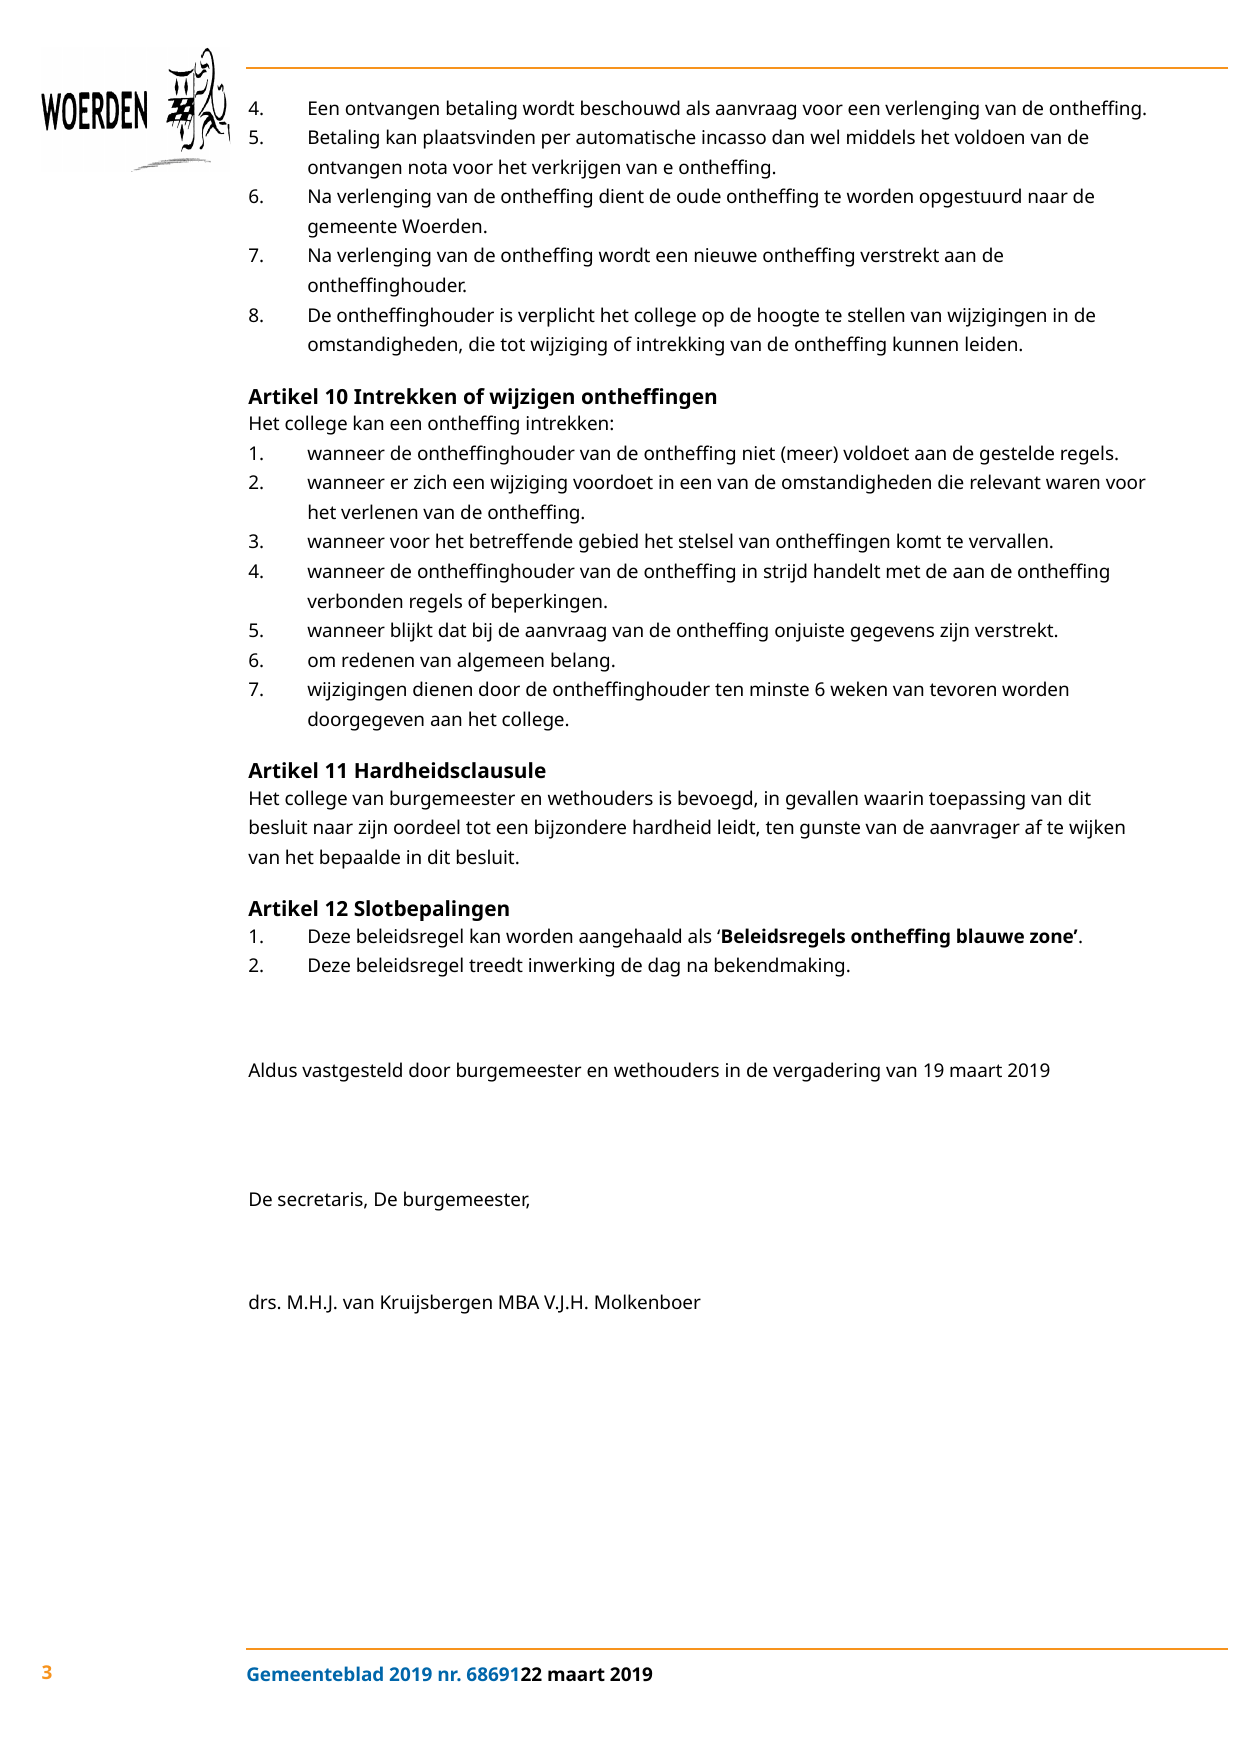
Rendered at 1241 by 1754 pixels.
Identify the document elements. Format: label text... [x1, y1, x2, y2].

text Artikel 11 Hardheidsclausule [248, 757, 1152, 785]
list wanneer blijkt dat bij de aanvraag van de ontheffing onjuiste gegevens zijn verstrekt. [248, 617, 1152, 643]
picture [41, 47, 231, 172]
list Betaling kan plaatsvinden per automatische incasso dan wel middels het voldoen van de ontvangen nota voor het verkrijgen van e ontheffing. [248, 124, 1152, 180]
list Na verlenging van de ontheffing dient de oude ontheffing te worden opgestuurd naar de gemeente Woerden. [248, 183, 1152, 239]
text Aldus vastgesteld door burgemeester en wethouders in de vergadering van 19 maart 2019 [248, 1057, 1152, 1083]
list De ontheffinghouder is verplicht het college op de hoogte te stellen van wijzigingen in de omstandigheden, die tot wijziging of intrekking van de ontheffing kunnen leiden. [248, 302, 1152, 357]
list Deze beleidsregel kan worden aangehaald als ‘Beleidsregels ontheffing blauwe zone’. [248, 923, 1152, 949]
list Na verlenging van de ontheffing wordt een nieuwe ontheffing verstrekt aan de ontheffinghouder. [248, 243, 1152, 298]
text Artikel 10 Intrekken of wijzigen ontheffingen [248, 382, 1152, 410]
list wanneer voor het betreffende gebied het stelsel van ontheffingen komt te vervallen. [248, 529, 1152, 554]
list Een ontvangen betaling wordt beschouwd als aanvraag voor een verlenging van de ontheffing. [248, 95, 1152, 121]
list wijzigingen dienen door de ontheffinghouder ten minste 6 weken van tevoren worden doorgegeven aan het college. [248, 677, 1152, 732]
list om redenen van algemeen belang. [248, 647, 1152, 673]
list wanneer de ontheffinghouder van de ontheffing in strijd handelt met de aan de ontheffing verbonden regels of beperkingen. [248, 558, 1152, 613]
list wanneer er zich een wijziging voordoet in een van de omstandigheden die relevant waren voor het verlenen van de ontheffing. [248, 469, 1152, 525]
text Artikel 12 Slotbepalingen [248, 894, 1152, 923]
text Het college van burgemeester en wethouders is bevoegd, in gevallen waarin toepassing van dit besluit naar zijn oordeel tot een bijzondere hardheid leidt, ten gunste van de aanvrager af te wijken van het bepaalde in dit besluit. [248, 785, 1152, 870]
list Deze beleidsregel treedt inwerking de dag na bekendmaking. [248, 953, 1152, 978]
text drs. M.H.J. van Kruijsbergen MBA V.J.H. Molkenboer [248, 1289, 1152, 1315]
list wanneer de ontheffinghouder van de ontheffing niet (meer) voldoet aan de gestelde regels. [248, 440, 1152, 466]
text De secretaris, De burgemeester, [248, 1186, 1152, 1212]
text Het college kan een ontheffing intrekken: [248, 410, 1152, 436]
